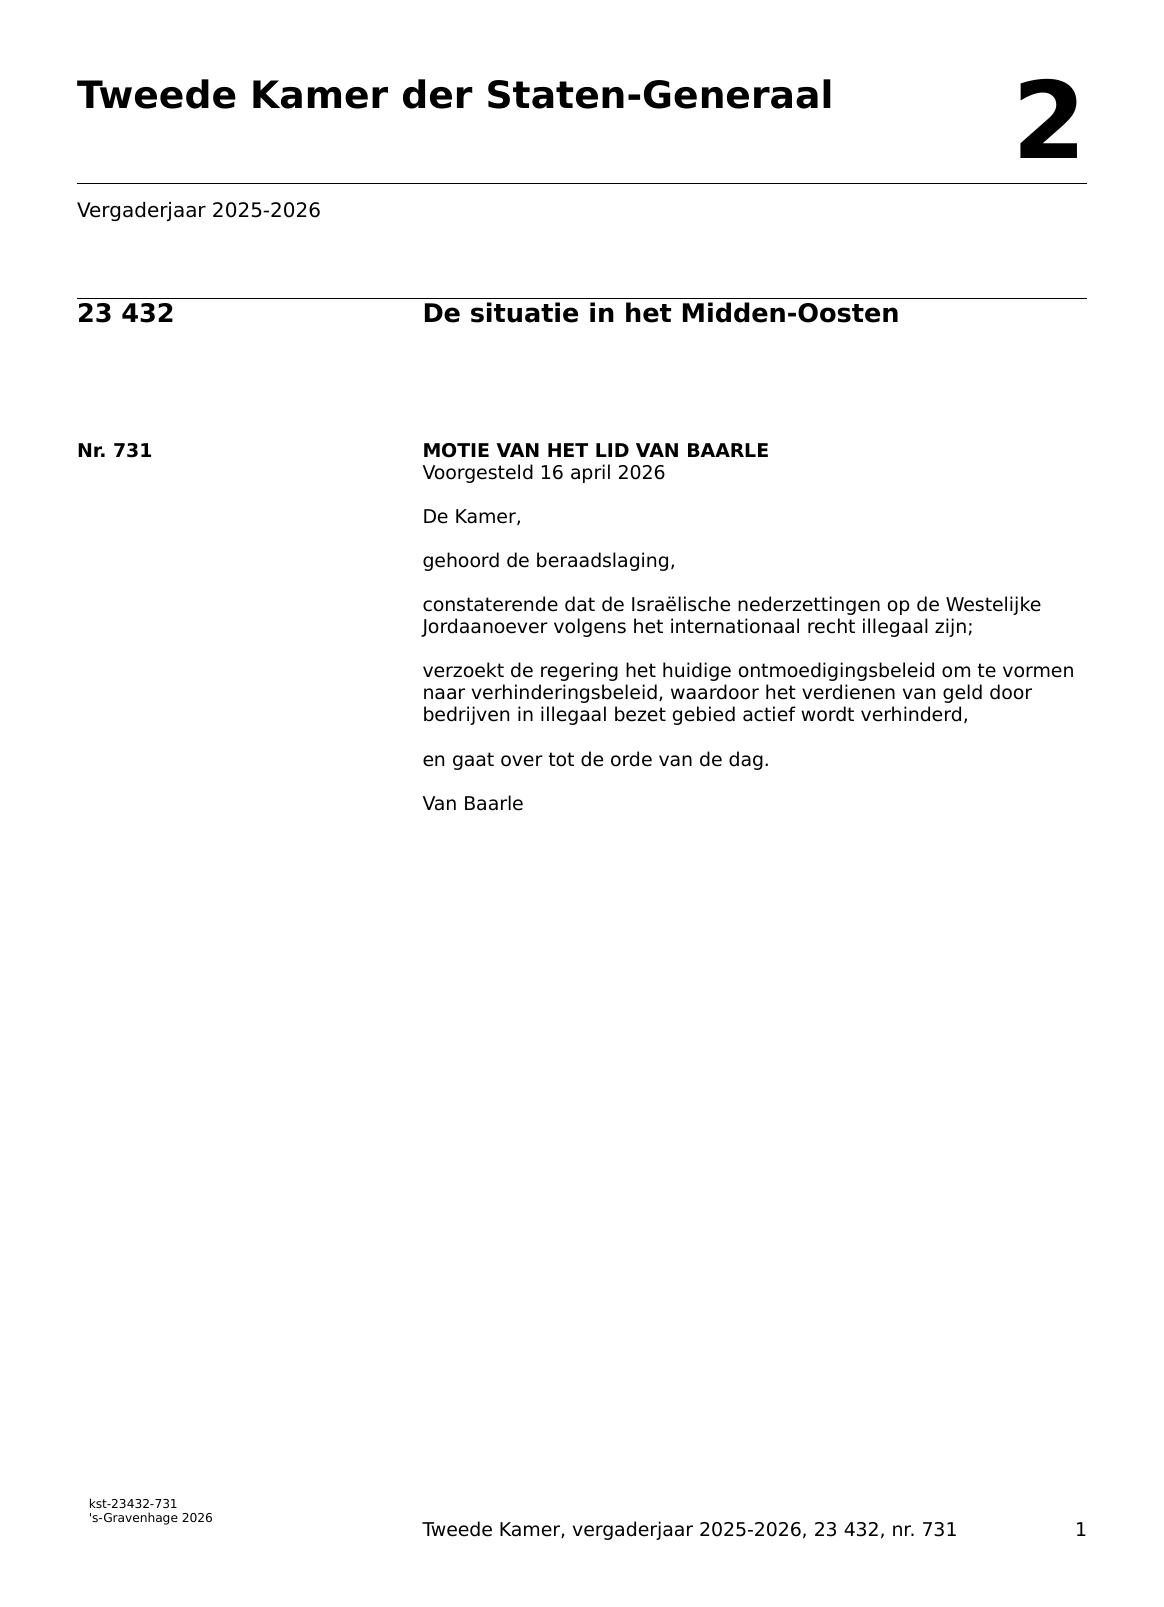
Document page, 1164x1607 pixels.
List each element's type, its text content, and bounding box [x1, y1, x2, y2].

text constaterende dat de Israëlische nederzettingen op de Westelijke Jordaanoever volgens het internationaal recht illegaal zijn; [422, 594, 1087, 638]
text Voorgesteld 16 april 2026 [422, 462, 1087, 484]
text kst-23432-731 [88, 1497, 323, 1511]
text en gaat over tot de orde van de dag. [422, 748, 1087, 770]
subtitle Nr. 731 MOTIE VAN HET LID VAN BAARLE [77, 440, 1087, 462]
table_cell Vergaderjaar 2025-2026 [77, 184, 1087, 298]
text verzoekt de regering het huidige ontmoedigingsbeleid om te vormen naar verhinderingsbeleid, waardoor het verdienen van geld door bedrijven in illegaal bezet gebied actief wordt verhinderd, [422, 660, 1087, 726]
text gehoord de beraadslaging, [422, 550, 1087, 572]
table_header Tweede Kamer der Staten-Generaal [77, 59, 886, 183]
table_header 2 [886, 59, 1087, 183]
text De Kamer, [422, 506, 1087, 528]
text 's-Gravenhage 2026 [88, 1511, 323, 1525]
subtitle 23 432 De situatie in het Midden-Oosten [77, 299, 1087, 329]
text Van Baarle [422, 793, 1087, 814]
